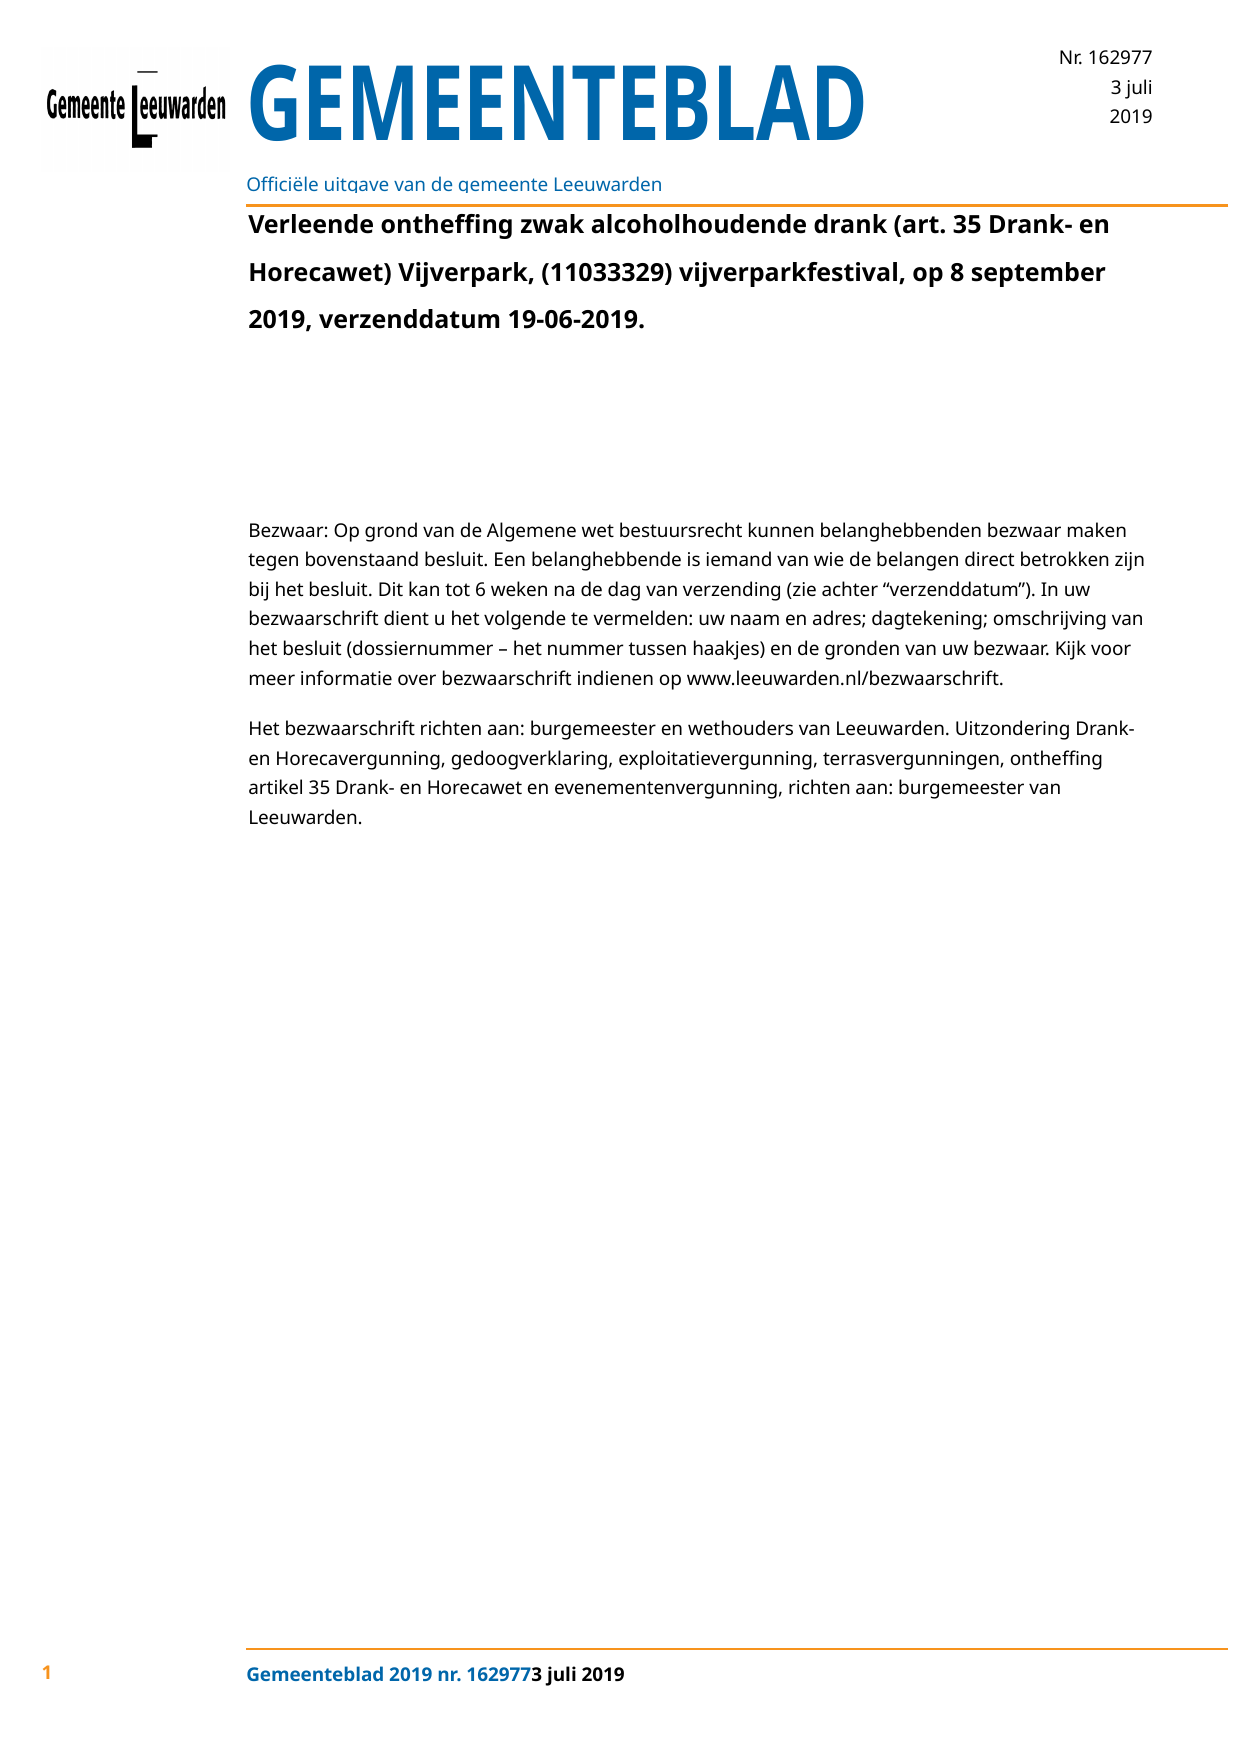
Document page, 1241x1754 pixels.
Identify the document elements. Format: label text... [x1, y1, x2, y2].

picture [41, 47, 231, 172]
text Bezwaar: Op grond van de Algemene wet bestuursrecht kunnen belanghebbenden bezwaar maken tegen bovenstaand besluit. Een belanghebbende is iemand van wie de belangen direct betrokken zijn bij het besluit. Dit kan tot 6 weken na de dag van verzending (zie achter “verzenddatum”). In uw bezwaarschrift dient u het volgende te vermelden: uw naam en adres; dagtekening; omschrijving van het besluit (dossiernummer – het nummer tussen haakjes) en de gronden van uw bezwaar. Kijk voor meer informatie over bezwaarschrift indienen op www.leeuwarden.nl/bezwaarschrift. [248, 517, 1152, 690]
text Het bezwaarschrift richten aan: burgemeester en wethouders van Leeuwarden. Uitzondering Drank- en Horecavergunning, gedoogverklaring, exploitatievergunning, terrasvergunningen, ontheffing artikel 35 Drank- en Horecawet en evenementenvergunning, richten aan: burgemeester van Leeuwarden. [248, 715, 1152, 829]
text Verleende ontheffing zwak alcoholhoudende drank (art. 35 Drank- en Horecawet) Vijverpark, (11033329) vijverparkfestival, op 8 september 2019, verzenddatum 19-06-2019. [248, 207, 1152, 336]
